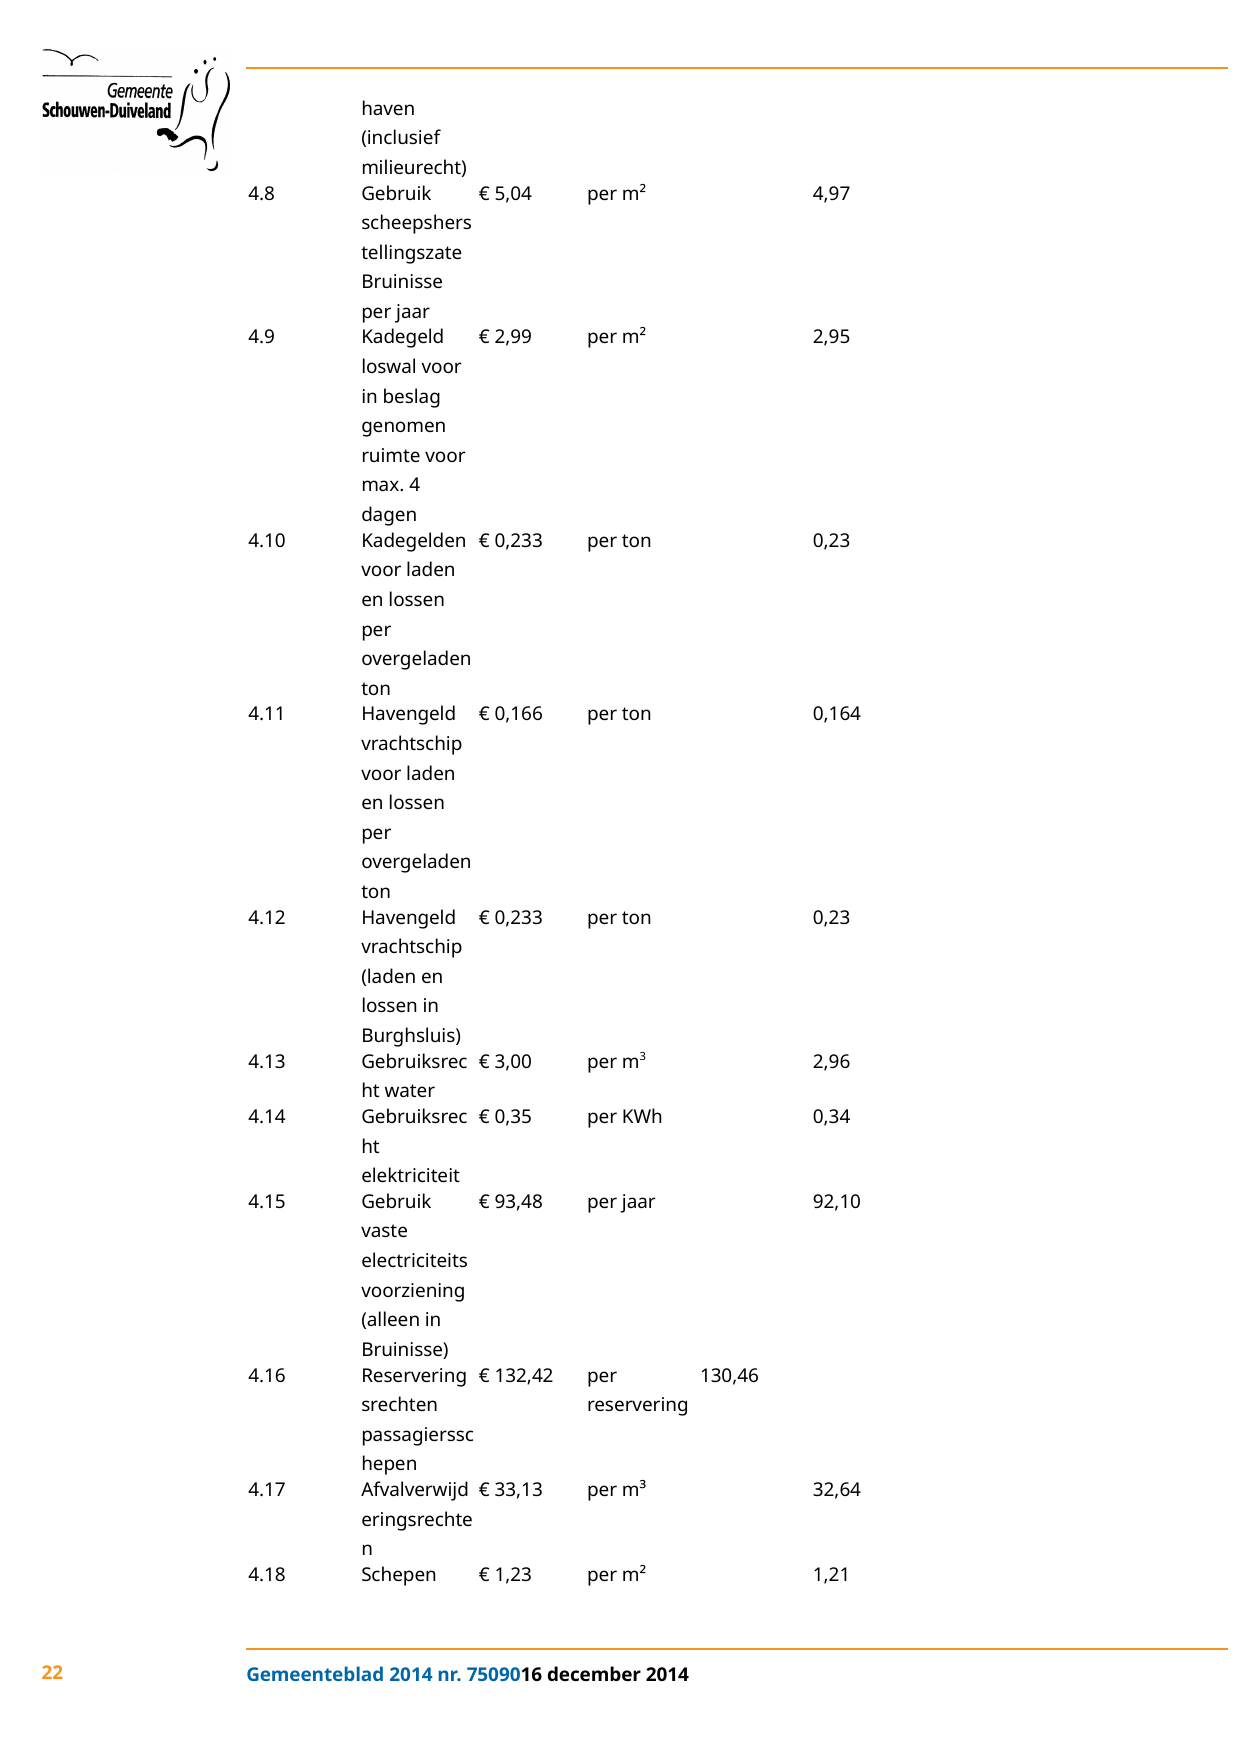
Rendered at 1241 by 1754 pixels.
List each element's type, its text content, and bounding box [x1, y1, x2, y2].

table_cell [1039, 1476, 1152, 1561]
table_cell [926, 904, 1038, 1048]
table_cell [926, 1103, 1038, 1188]
table_cell [700, 1048, 813, 1103]
table_cell [1039, 95, 1152, 180]
table_cell per KWh [587, 1103, 700, 1188]
table_cell € 5,04 [474, 180, 587, 324]
table_cell per ton [587, 701, 700, 904]
table_cell [1039, 1048, 1152, 1103]
table_cell Kadegelden voor laden en lossen per overgeladen ton [361, 527, 474, 701]
table_cell haven (inclusief milieurecht) [361, 95, 474, 180]
table_cell per m³ [587, 1476, 700, 1561]
table_cell 0,23 [813, 904, 926, 1048]
table_cell € 0,233 [474, 527, 587, 701]
table_cell [700, 1103, 813, 1188]
table_cell [700, 1188, 813, 1362]
table_cell 0,34 [813, 1103, 926, 1188]
table_cell € 33,13 [474, 1476, 587, 1561]
table_cell [700, 527, 813, 701]
table_cell 92,10 [813, 1188, 926, 1362]
table_cell [926, 527, 1038, 701]
table_cell [926, 1188, 1038, 1362]
table_cell 0,164 [813, 701, 926, 904]
table_cell per ton [587, 527, 700, 701]
table_cell € 0,35 [474, 1103, 587, 1188]
table_cell 4,97 [813, 180, 926, 324]
table_cell [700, 1561, 813, 1587]
table_cell [700, 1476, 813, 1561]
table_cell [926, 324, 1038, 527]
table_cell per m² [587, 324, 700, 527]
table_cell 0,23 [813, 527, 926, 701]
table_cell Havengeld vrachtschip (laden en lossen in Burghsluis) [361, 904, 474, 1048]
table_cell [926, 1561, 1038, 1587]
table_cell [926, 180, 1038, 324]
table_cell [700, 701, 813, 904]
table_cell per m² [587, 1561, 700, 1587]
table_cell 130,46 [700, 1362, 813, 1476]
table_cell [1039, 180, 1152, 324]
table_cell [1039, 527, 1152, 701]
table_cell € 0,166 [474, 701, 587, 904]
table_cell € 132,42 [474, 1362, 587, 1476]
table_cell 32,64 [813, 1476, 926, 1561]
table_cell per ton [587, 904, 700, 1048]
table_cell 4.13 [248, 1048, 361, 1103]
table_cell 4.14 [248, 1103, 361, 1188]
picture [41, 47, 231, 172]
table_cell [926, 1476, 1038, 1561]
table_cell Afvalverwijderingsrechten [361, 1476, 474, 1561]
table_cell [1039, 1103, 1152, 1188]
table_cell [926, 1362, 1038, 1476]
table_cell [926, 1048, 1038, 1103]
table_cell per m² [587, 180, 700, 324]
table_cell Gebruik scheepsherstellingszate Bruinisse per jaar [361, 180, 474, 324]
table_cell [587, 95, 700, 180]
table_cell [700, 95, 813, 180]
table_cell Reserveringsrechten passagiersschepen [361, 1362, 474, 1476]
table_cell [813, 1362, 926, 1476]
table_cell [813, 95, 926, 180]
table_cell 4.16 [248, 1362, 361, 1476]
table_cell 4.12 [248, 904, 361, 1048]
table_cell [700, 324, 813, 527]
table_cell 4.10 [248, 527, 361, 701]
table_cell Gebruik vaste electriciteitsvoorziening (alleen in Bruinisse) [361, 1188, 474, 1362]
table_cell [474, 95, 587, 180]
table_cell 4.18 [248, 1561, 361, 1587]
table_cell 1,21 [813, 1561, 926, 1587]
table_cell € 0,233 [474, 904, 587, 1048]
table_cell 4.11 [248, 701, 361, 904]
table_cell Gebruiksrecht water [361, 1048, 474, 1103]
table_cell 4.17 [248, 1476, 361, 1561]
table_cell [248, 95, 361, 180]
table_cell € 2,99 [474, 324, 587, 527]
table_cell per reservering [587, 1362, 700, 1476]
table_cell [700, 904, 813, 1048]
table_cell [1039, 904, 1152, 1048]
table_cell [1039, 701, 1152, 904]
table_cell Havengeld vrachtschip voor laden en lossen per overgeladen ton [361, 701, 474, 904]
table_cell Gebruiksrecht elektriciteit [361, 1103, 474, 1188]
table_cell 4.9 [248, 324, 361, 527]
table_cell 4.15 [248, 1188, 361, 1362]
table_cell 4.8 [248, 180, 361, 324]
table_cell Kadegeld loswal voor in beslag genomen ruimte voor max. 4 dagen [361, 324, 474, 527]
table_cell [926, 701, 1038, 904]
table_cell 2,95 [813, 324, 926, 527]
table_cell [1039, 324, 1152, 527]
table_cell [700, 180, 813, 324]
table_cell Schepen [361, 1561, 474, 1587]
table_cell € 93,48 [474, 1188, 587, 1362]
table_cell [926, 95, 1038, 180]
table_cell [1039, 1561, 1152, 1587]
table_cell per m3 [587, 1048, 700, 1103]
table_cell per jaar [587, 1188, 700, 1362]
table_cell € 1,23 [474, 1561, 587, 1587]
table_cell € 3,00 [474, 1048, 587, 1103]
table_cell 2,96 [813, 1048, 926, 1103]
table_cell [1039, 1188, 1152, 1362]
